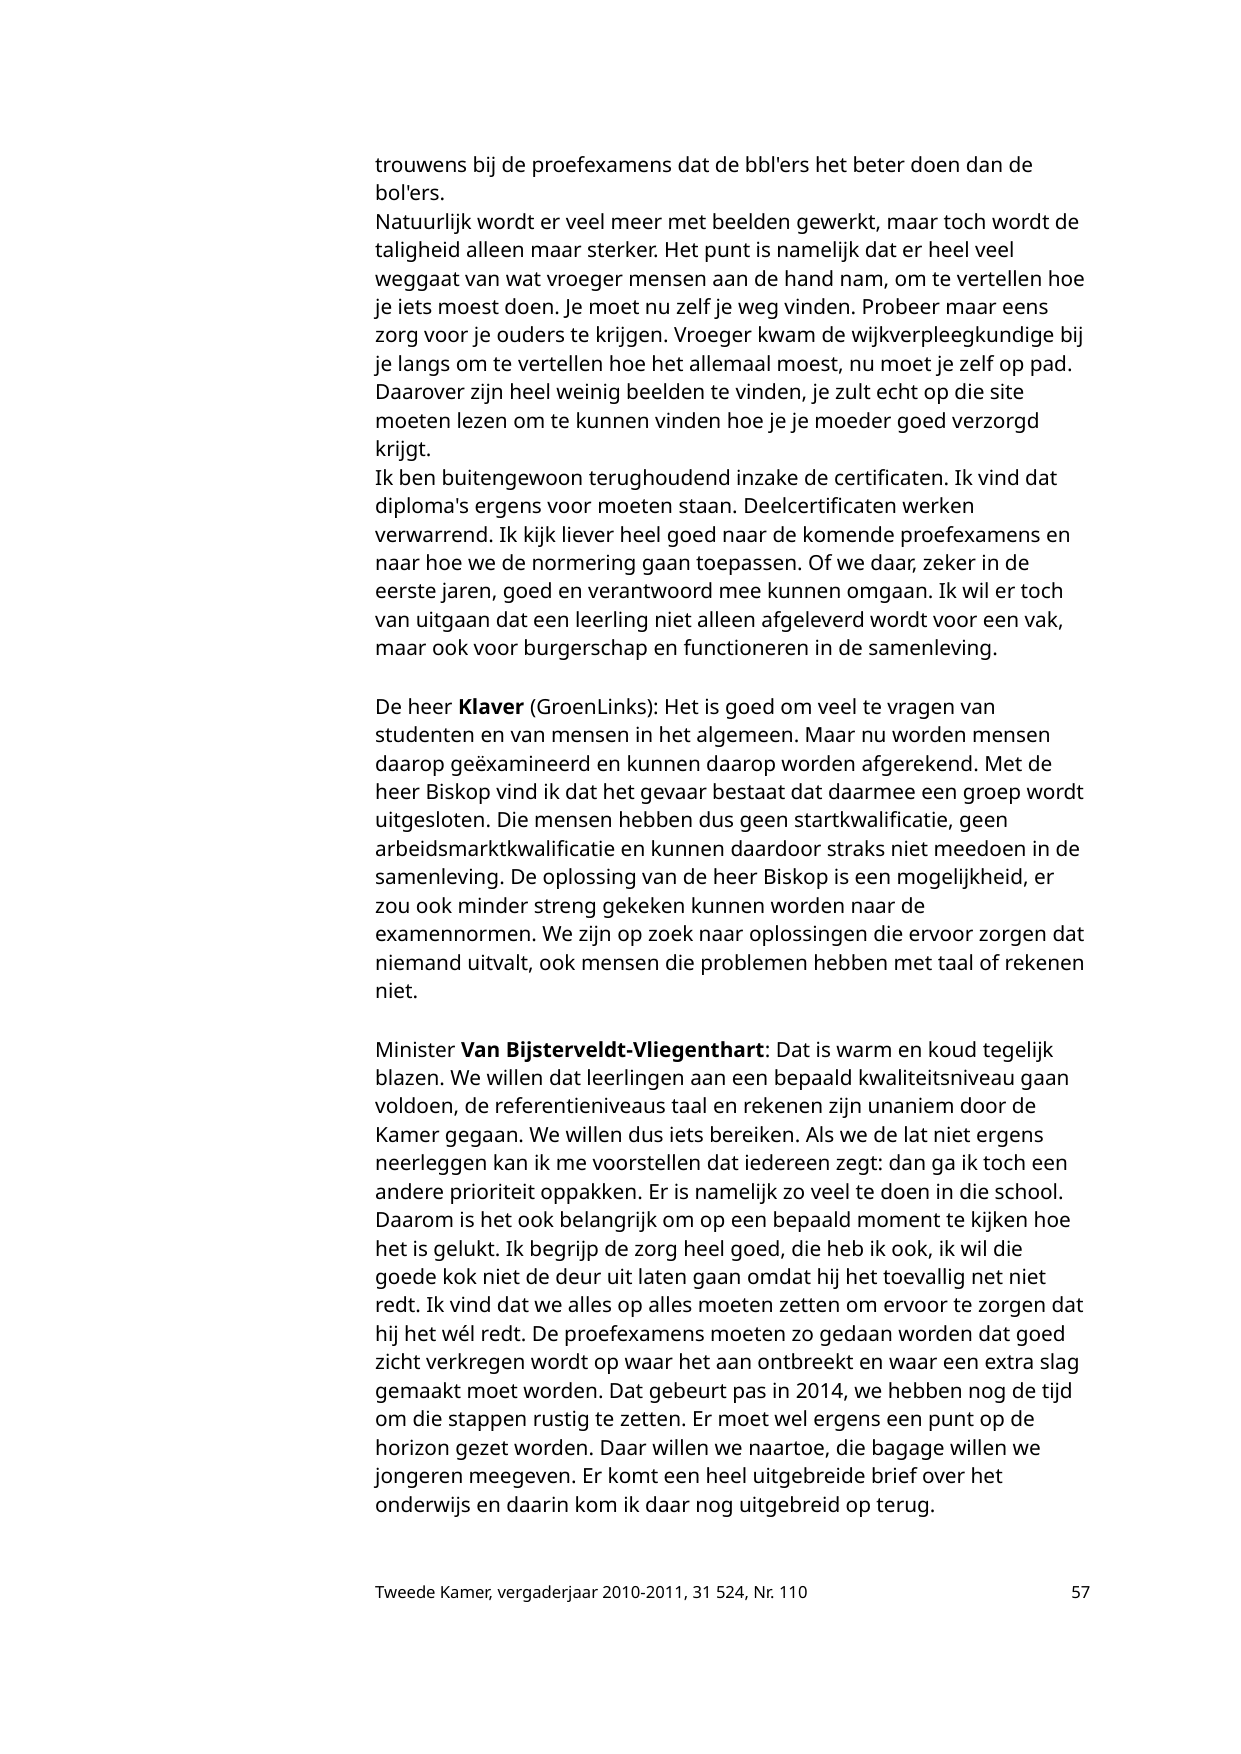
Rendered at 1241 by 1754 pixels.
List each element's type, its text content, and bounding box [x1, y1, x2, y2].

text Minister Van Bijsterveldt-Vliegenthart: Dat is warm en koud tegelijk blazen. We willen dat leerlingen aan een bepaald kwaliteitsniveau gaan voldoen, de referentieniveaus taal en rekenen zijn unaniem door de Kamer gegaan. We willen dus iets bereiken. Als we de lat niet ergens neerleggen kan ik me voorstellen dat iedereen zegt: dan ga ik toch een andere prioriteit oppakken. Er is namelijk zo veel te doen in die school. Daarom is het ook belangrijk om op een bepaald moment te kijken hoe het is gelukt. Ik begrijp de zorg heel goed, die heb ik ook, ik wil die goede kok niet de deur uit laten gaan omdat hij het toevallig net niet redt. Ik vind dat we alles op alles moeten zetten om ervoor te zorgen dat hij het wél redt. De proefexamens moeten zo gedaan worden dat goed zicht verkregen wordt op waar het aan ontbreekt en waar een extra slag gemaakt moet worden. Dat gebeurt pas in 2014, we hebben nog de tijd om die stappen rustig te zetten. Er moet wel ergens een punt op de horizon gezet worden. Daar willen we naartoe, die bagage willen we jongeren meegeven. Er komt een heel uitgebreide brief over het onderwijs en daarin kom ik daar nog uitgebreid op terug. [375, 1035, 1090, 1518]
text trouwens bij de proefexamens dat de bbl'ers het beter doen dan de bol'ers. [375, 150, 1090, 207]
text Natuurlijk wordt er veel meer met beelden gewerkt, maar toch wordt de taligheid alleen maar sterker. Het punt is namelijk dat er heel veel weggaat van wat vroeger mensen aan de hand nam, om te vertellen hoe je iets moest doen. Je moet nu zelf je weg vinden. Probeer maar eens zorg voor je ouders te krijgen. Vroeger kwam de wijkverpleegkundige bij je langs om te vertellen hoe het allemaal moest, nu moet je zelf op pad. Daarover zijn heel weinig beelden te vinden, je zult echt op die site moeten lezen om te kunnen vinden hoe je je moeder goed verzorgd krijgt. [375, 207, 1090, 463]
text Ik ben buitengewoon terughoudend inzake de certificaten. Ik vind dat diploma's ergens voor moeten staan. Deelcertificaten werken verwarrend. Ik kijk liever heel goed naar de komende proefexamens en naar hoe we de normering gaan toepassen. Of we daar, zeker in de eerste jaren, goed en verantwoord mee kunnen omgaan. Ik wil er toch van uitgaan dat een leerling niet alleen afgeleverd wordt voor een vak, maar ook voor burgerschap en functioneren in de samenleving. [375, 463, 1090, 662]
text De heer Klaver (GroenLinks): Het is goed om veel te vragen van studenten en van mensen in het algemeen. Maar nu worden mensen daarop geëxamineerd en kunnen daarop worden afgerekend. Met de heer Biskop vind ik dat het gevaar bestaat dat daarmee een groep wordt uitgesloten. Die mensen hebben dus geen startkwalificatie, geen arbeidsmarktkwalificatie en kunnen daardoor straks niet meedoen in de samenleving. De oplossing van de heer Biskop is een mogelijkheid, er zou ook minder streng gekeken kunnen worden naar de examennormen. We zijn op zoek naar oplossingen die ervoor zorgen dat niemand uitvalt, ook mensen die problemen hebben met taal of rekenen niet. [375, 692, 1090, 1005]
